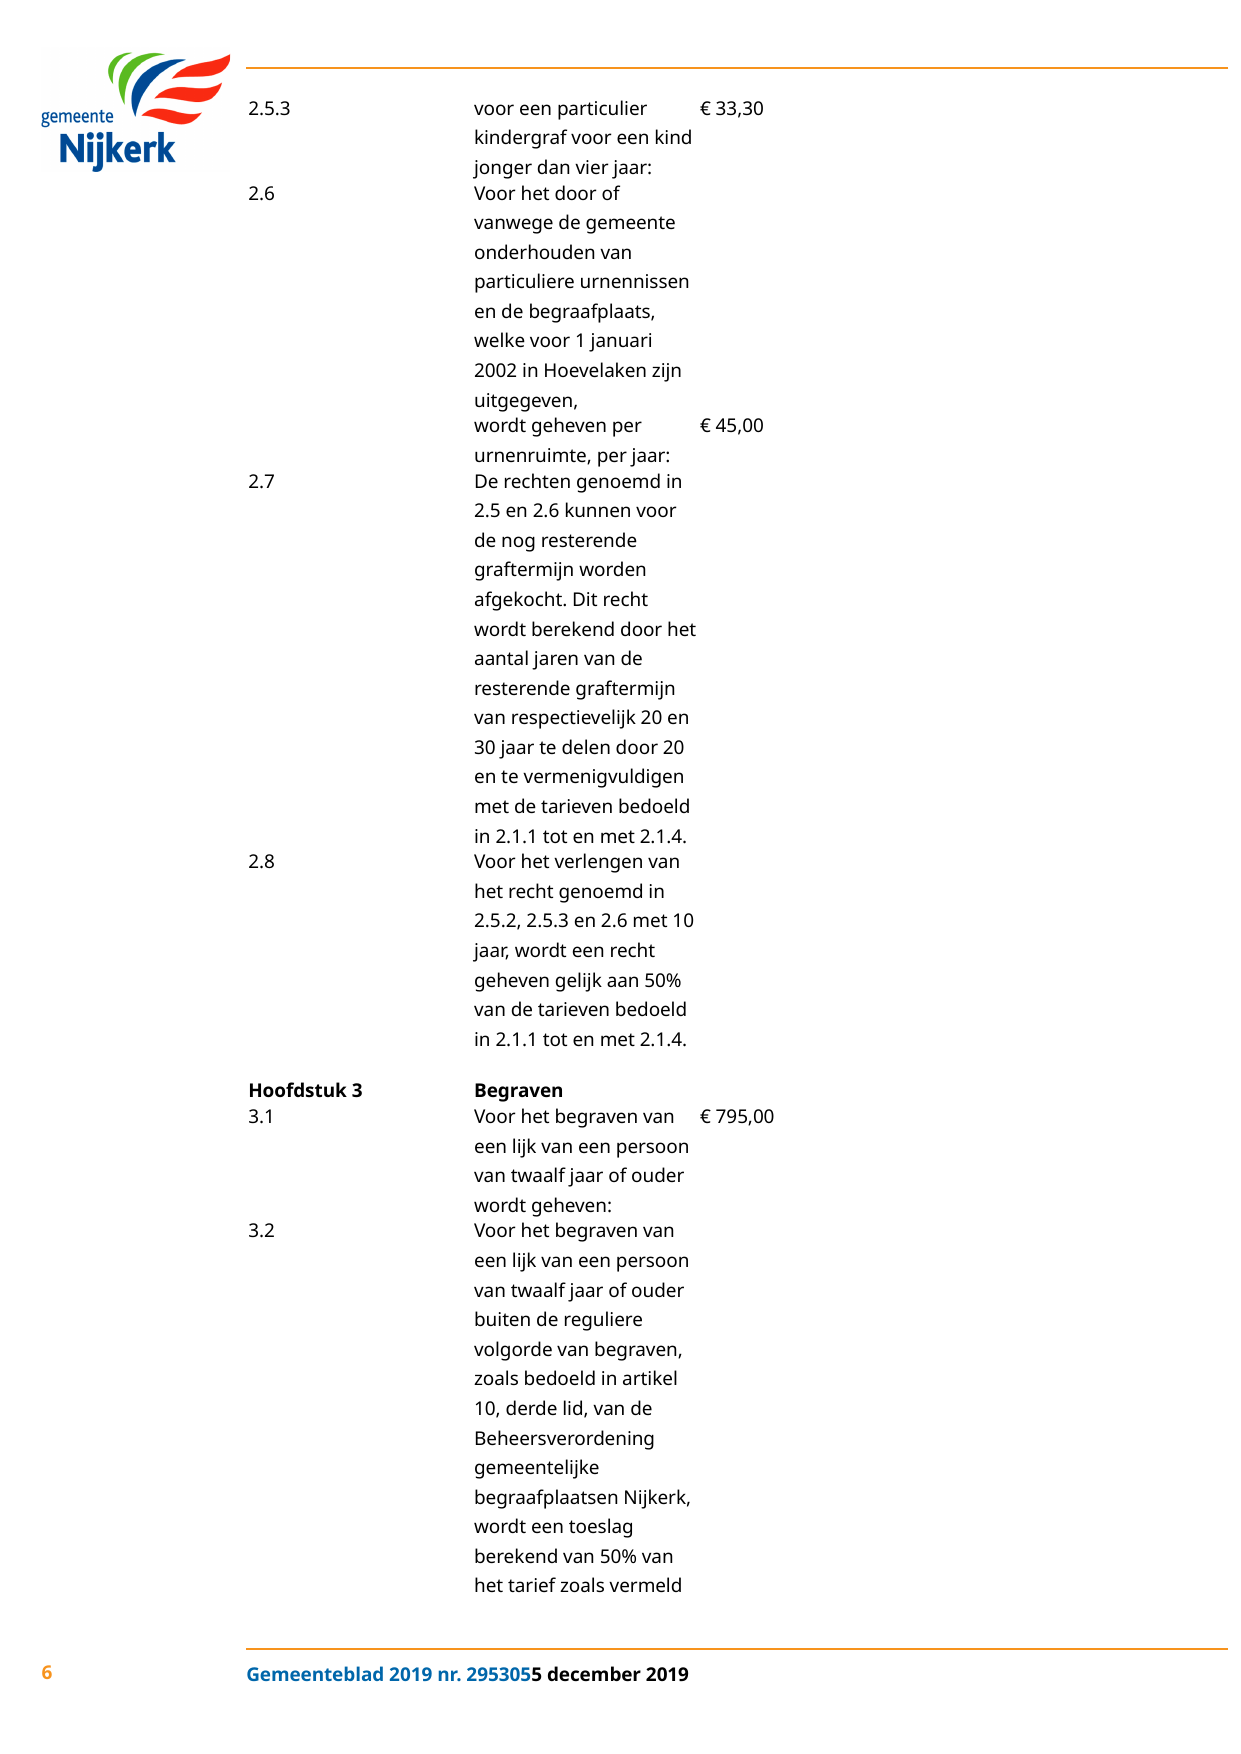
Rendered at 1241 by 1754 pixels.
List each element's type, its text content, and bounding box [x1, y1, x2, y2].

table_cell 2.8 [248, 849, 474, 1052]
table_cell voor een particulier kindergraf voor een kind jonger dan vier jaar: [474, 95, 700, 180]
table_cell [700, 1052, 926, 1077]
table_cell De rechten genoemd in 2.5 en 2.6 kunnen voor de nog resterende graftermijn worden afgekocht. Dit recht wordt berekend door het aantal jaren van de resterende graftermijn van respectievelijk 20 en 30 jaar te delen door 20 en te vermenigvuldigen met de tarieven bedoeld in 2.1.1 tot en met 2.1.4. [474, 468, 700, 848]
table_cell € 45,00 [700, 413, 926, 468]
table_cell [700, 849, 926, 1052]
table_cell 2.7 [248, 468, 474, 848]
table_cell 2.6 [248, 180, 474, 412]
table_cell 3.2 [248, 1218, 474, 1598]
table_cell € 795,00 [700, 1103, 926, 1218]
table_cell Voor het begraven van een lijk van een persoon van twaalf jaar of ouder wordt geheven: [474, 1103, 700, 1218]
table_cell [700, 468, 926, 848]
table_cell [700, 180, 926, 412]
table_cell 2.5.3 [248, 95, 474, 180]
table_cell Begraven [474, 1078, 700, 1103]
table_cell € 33,30 [700, 95, 926, 180]
table_cell [248, 413, 474, 468]
table_cell [700, 1218, 926, 1598]
table_cell [700, 1078, 926, 1103]
table_cell Voor het door of vanwege de gemeente onderhouden van particuliere urnennissen en de begraafplaats, welke voor 1 januari 2002 in Hoevelaken zijn uitgegeven, [474, 180, 700, 412]
table_cell Hoofdstuk 3 [248, 1078, 474, 1103]
table_cell wordt geheven per urnenruimte, per jaar: [474, 413, 700, 468]
table_cell Voor het begraven van een lijk van een persoon van twaalf jaar of ouder buiten de reguliere volgorde van begraven, zoals bedoeld in artikel 10, derde lid, van de Beheersverordening gemeentelijke begraafplaatsen Nijkerk, wordt een toeslag berekend van 50% van het tarief zoals vermeld [474, 1218, 700, 1598]
picture [41, 47, 231, 172]
table_cell [474, 1052, 700, 1077]
table_cell 3.1 [248, 1103, 474, 1218]
table_cell [248, 1052, 474, 1077]
table_cell Voor het verlengen van het recht genoemd in 2.5.2, 2.5.3 en 2.6 met 10 jaar, wordt een recht geheven gelijk aan 50% van de tarieven bedoeld in 2.1.1 tot en met 2.1.4. [474, 849, 700, 1052]
